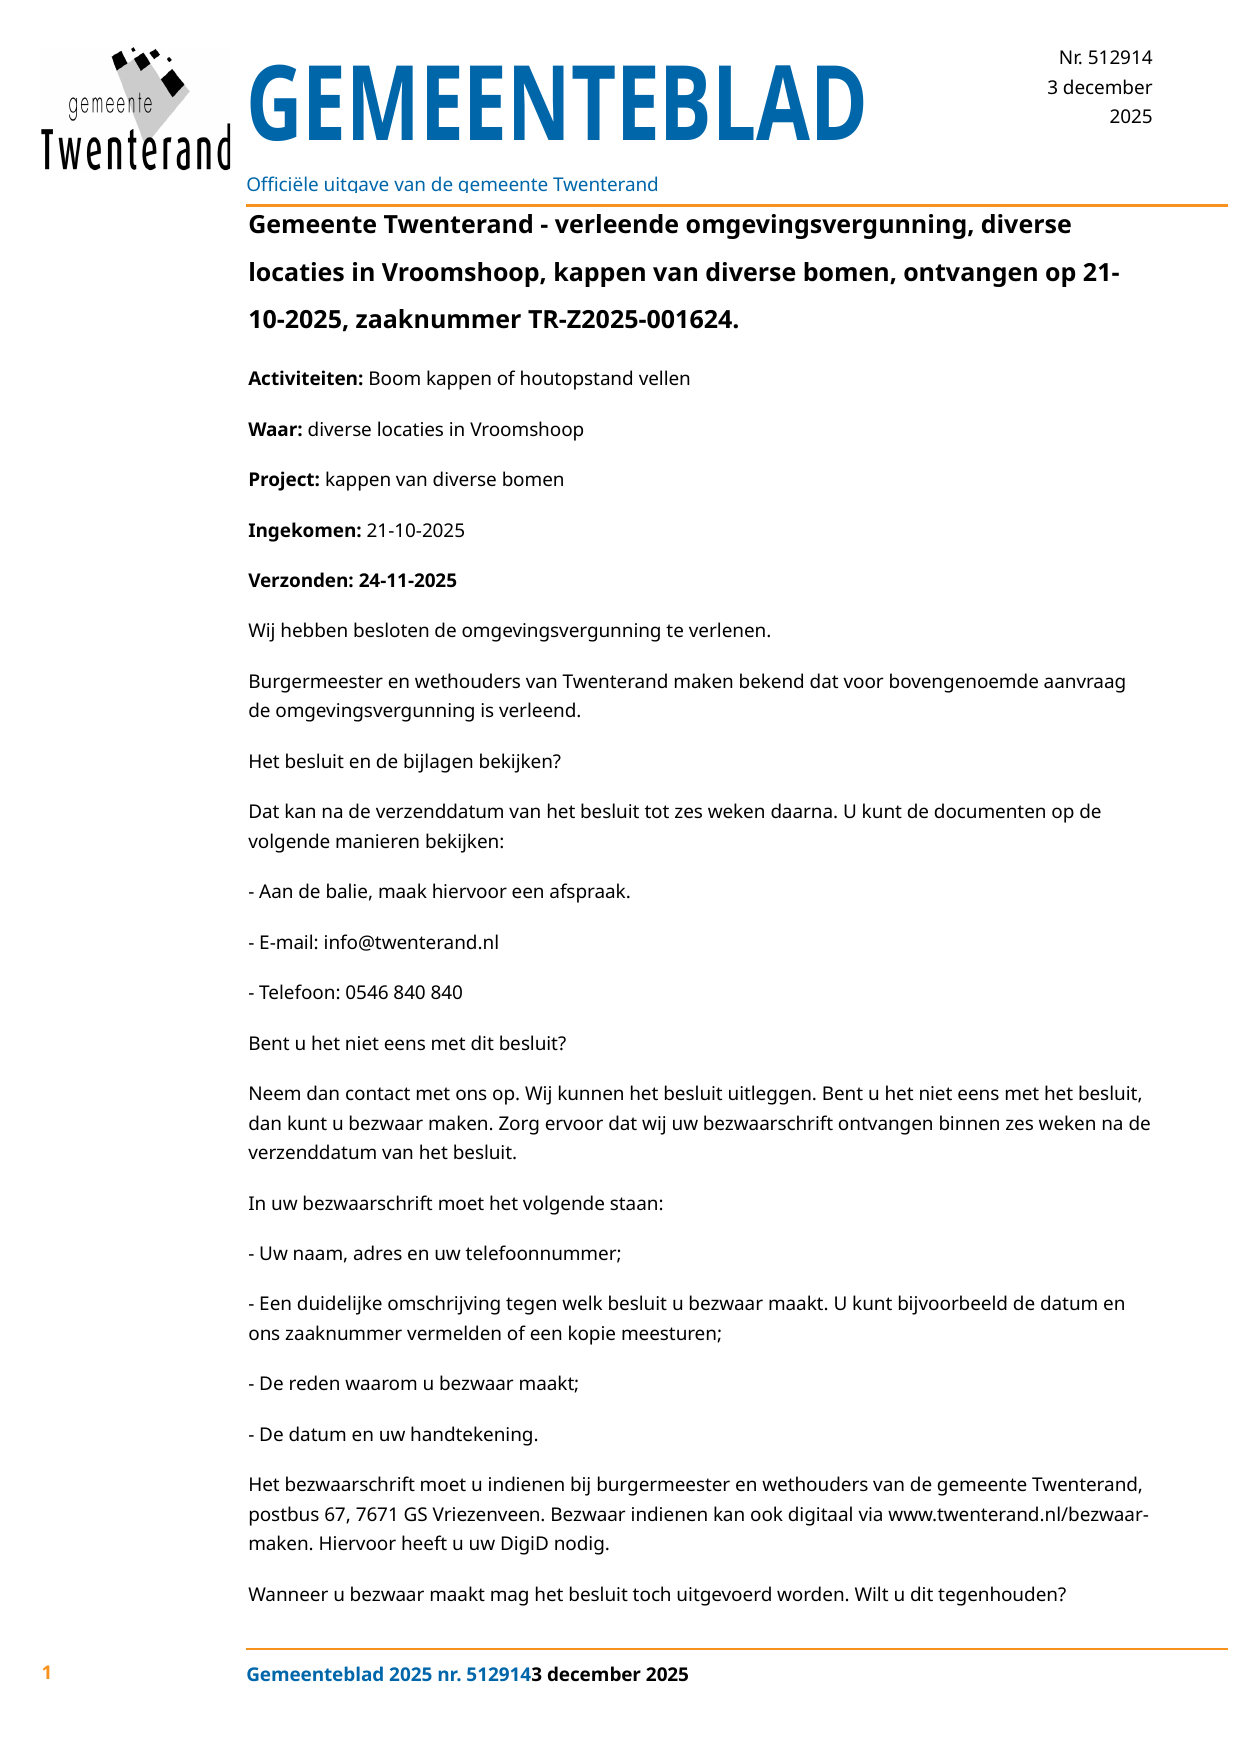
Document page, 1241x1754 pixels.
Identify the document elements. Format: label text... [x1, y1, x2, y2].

text Het bezwaarschrift moet u indienen bij burgermeester en wethouders van de gemeente Twenterand, postbus 67, 7671 GS Vriezenveen. Bezwaar indienen kan ook digitaal via www.twenterand.nl/bezwaar-maken. Hiervoor heeft u uw DigiD nodig. [248, 1471, 1152, 1556]
text - Aan de balie, maak hiervoor een afspraak. [248, 878, 1152, 904]
text Activiteiten: Boom kappen of houtopstand vellen [248, 366, 1152, 391]
text - E-mail: info@twenterand.nl [248, 929, 1152, 954]
text Dat kan na de verzenddatum van het besluit tot zes weken daarna. U kunt de documenten op de volgende manieren bekijken: [248, 798, 1152, 854]
text Project: kappen van diverse bomen [248, 466, 1152, 492]
text Wij hebben besloten de omgevingsvergunning te verlenen. [248, 618, 1152, 643]
text - De datum en uw handtekening. [248, 1421, 1152, 1447]
text Burgermeester en wethouders van Twenterand maken bekend dat voor bovengenoemde aanvraag de omgevingsvergunning is verleend. [248, 668, 1152, 723]
text Bent u het niet eens met dit besluit? [248, 1030, 1152, 1055]
text Het besluit en de bijlagen bekijken? [248, 748, 1152, 774]
text Ingekomen: 21-10-2025 [248, 517, 1152, 542]
text Wanneer u bezwaar maakt mag het besluit toch uitgevoerd worden. Wilt u dit tegenhouden? [248, 1581, 1152, 1607]
picture [41, 47, 231, 172]
text Verzonden: 24-11-2025 [248, 567, 1152, 593]
text - Uw naam, adres en uw telefoonnummer; [248, 1240, 1152, 1266]
text Gemeente Twenterand - verleende omgevingsvergunning, diverse locaties in Vroomshoop, kappen van diverse bomen, ontvangen op 21-10-2025, zaaknummer TR-Z2025-001624. [248, 207, 1152, 336]
text In uw bezwaarschrift moet het volgende staan: [248, 1190, 1152, 1215]
text - De reden waarom u bezwaar maakt; [248, 1371, 1152, 1396]
text Neem dan contact met ons op. Wij kunnen het besluit uitleggen. Bent u het niet eens met het besluit, dan kunt u bezwaar maken. Zorg ervoor dat wij uw bezwaarschrift ontvangen binnen zes weken na de verzenddatum van het besluit. [248, 1080, 1152, 1165]
text - Een duidelijke omschrijving tegen welk besluit u bezwaar maakt. U kunt bijvoorbeeld de datum en ons zaaknummer vermelden of een kopie meesturen; [248, 1291, 1152, 1346]
text - Telefoon: 0546 840 840 [248, 979, 1152, 1005]
text Waar: diverse locaties in Vroomshoop [248, 416, 1152, 442]
